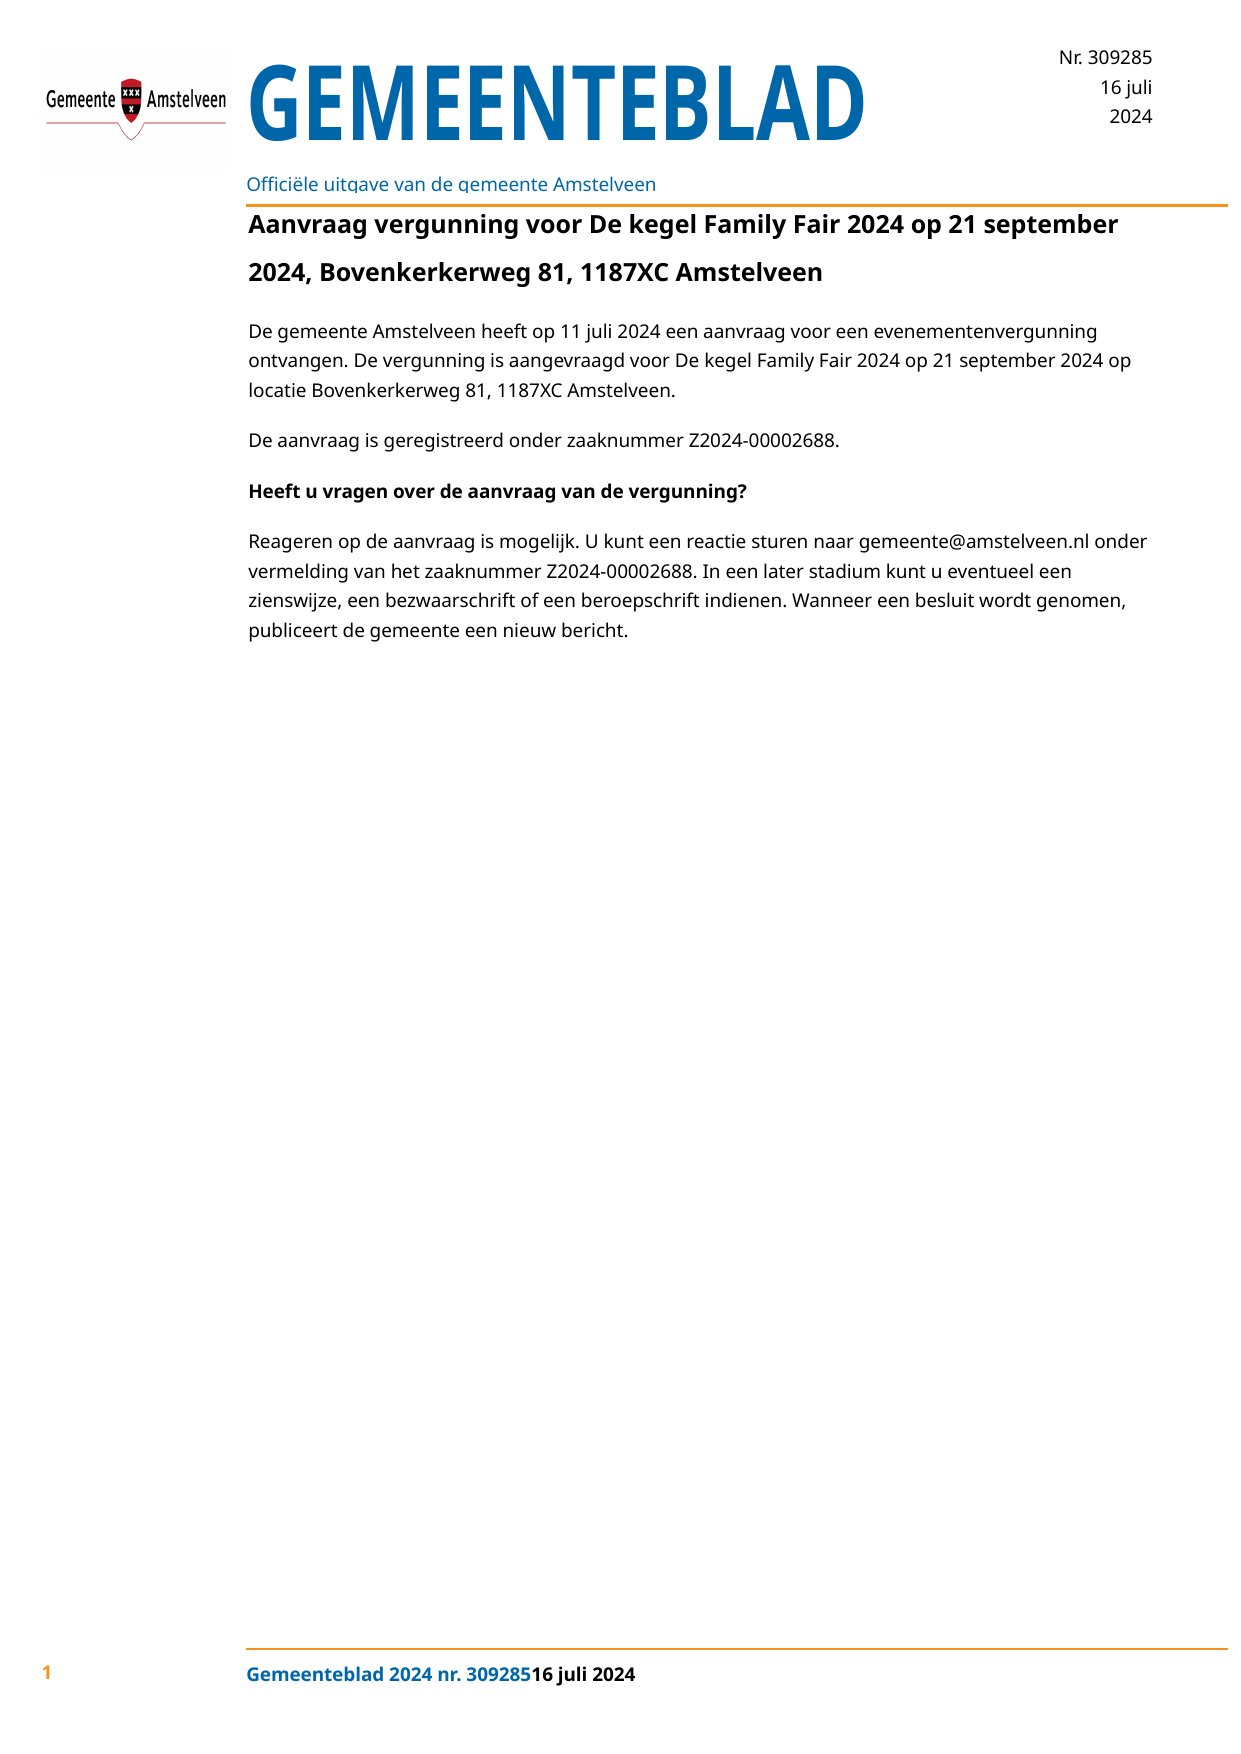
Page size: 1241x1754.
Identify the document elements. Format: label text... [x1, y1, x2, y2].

picture [41, 47, 231, 172]
text De gemeente Amstelveen heeft op 11 juli 2024 een aanvraag voor een evenementenvergunning ontvangen. De vergunning is aangevraagd voor De kegel Family Fair 2024 op 21 september 2024 op locatie Bovenkerkerweg 81, 1187XC Amstelveen. [248, 318, 1152, 403]
text Reageren op de aanvraag is mogelijk. U kunt een reactie sturen naar gemeente@amstelveen.nl onder vermelding van het zaaknummer Z2024-00002688. In een later stadium kunt u eventueel een zienswijze, een bezwaarschrift of een beroepschrift indienen. Wanneer een besluit wordt genomen, publiceert de gemeente een nieuw bericht. [248, 528, 1152, 643]
text Aanvraag vergunning voor De kegel Family Fair 2024 op 21 september 2024, Bovenkerkerweg 81, 1187XC Amstelveen [248, 207, 1152, 288]
text Heeft u vragen over de aanvraag van de vergunning? [248, 478, 1152, 504]
text De aanvraag is geregistreerd onder zaaknummer Z2024-00002688. [248, 427, 1152, 453]
